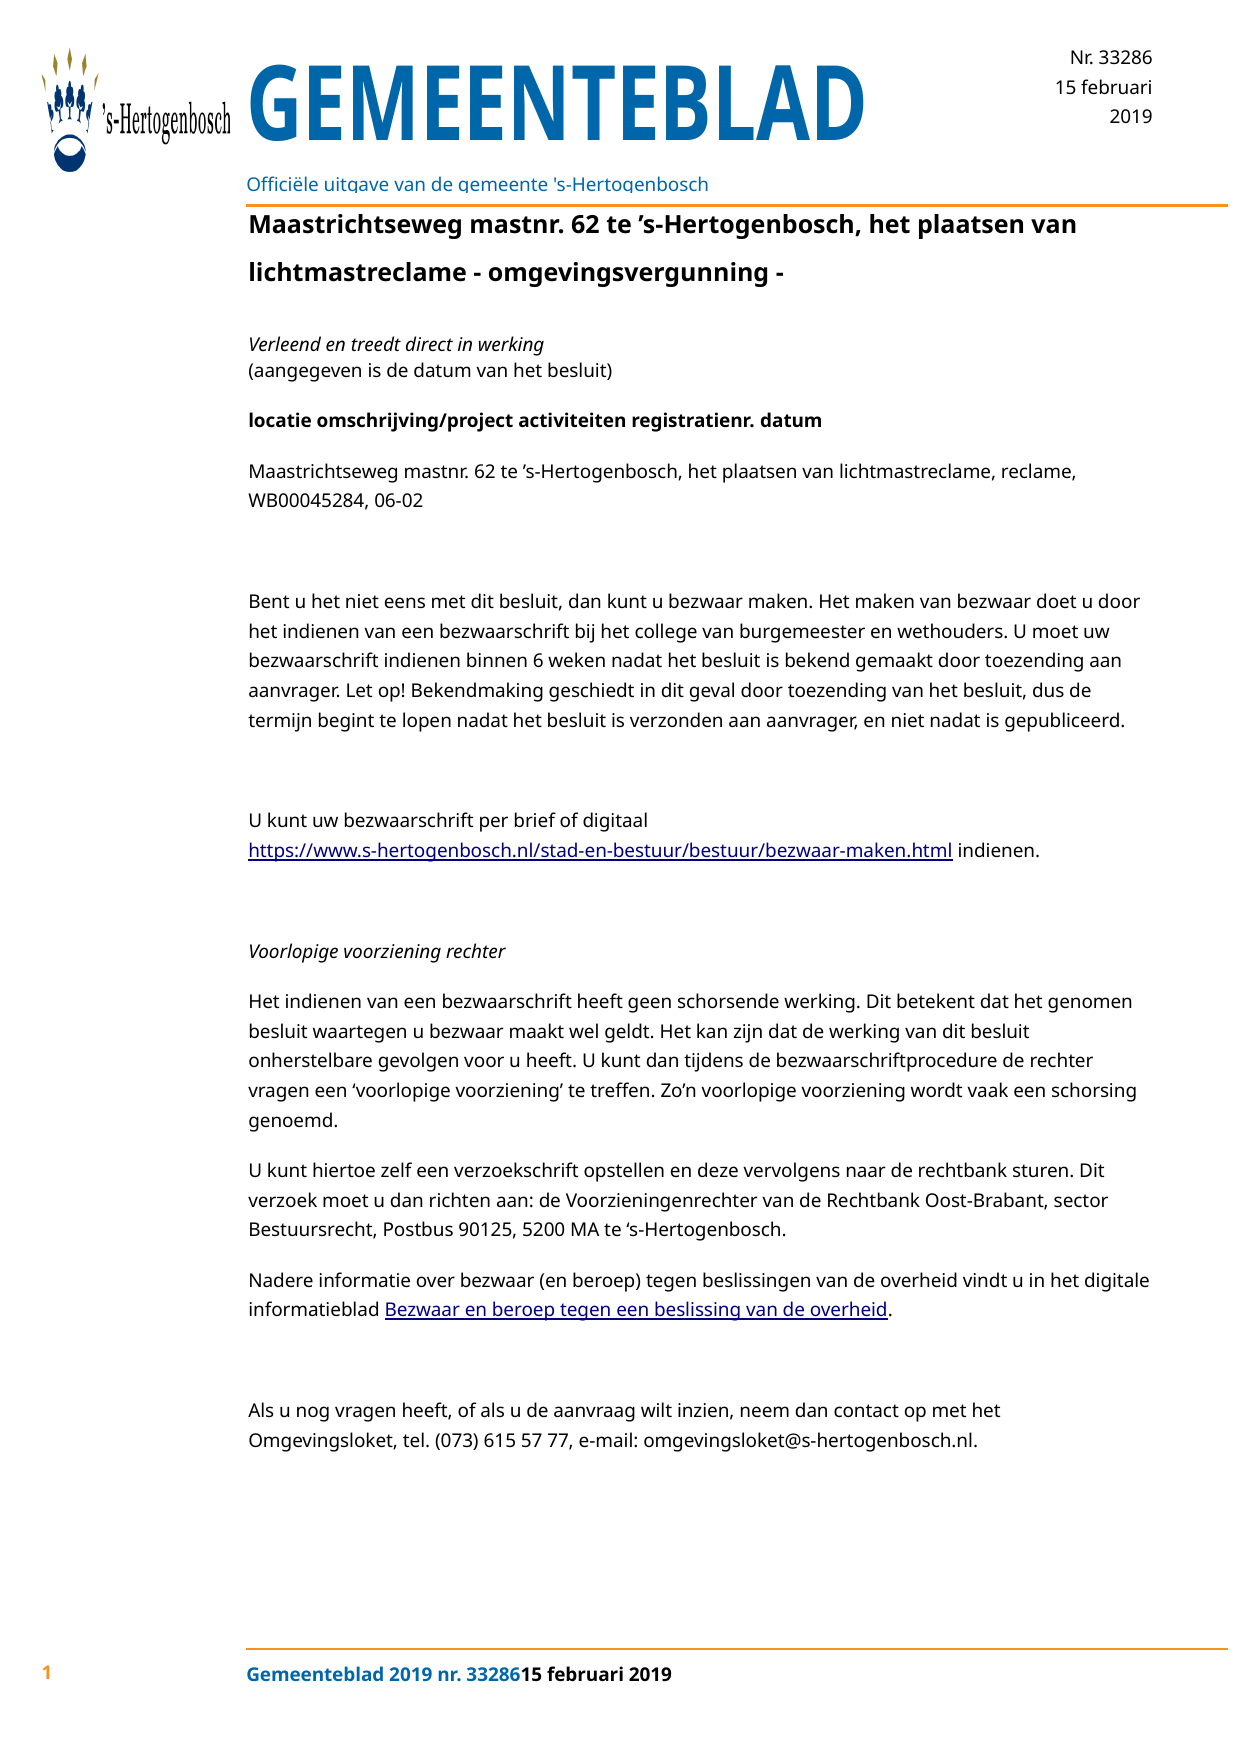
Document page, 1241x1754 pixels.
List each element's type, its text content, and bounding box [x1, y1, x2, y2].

text locatie omschrijving/project activiteiten registratienr. datum [248, 408, 1152, 433]
text Voorlopige voorziening rechter [248, 938, 1152, 964]
picture [41, 47, 231, 172]
text Bent u het niet eens met dit besluit, dan kunt u bezwaar maken. Het maken van bezwaar doet u door het indienen van een bezwaarschrift bij het college van burgemeester en wethouders. U moet uw bezwaarschrift indienen binnen 6 weken nadat het besluit is bekend gemaakt door toezending aan aanvrager. Let op! Bekendmaking geschiedt in dit geval door toezending van het besluit, dus de termijn begint te lopen nadat het besluit is verzonden aan aanvrager, en niet nadat is gepubliceerd. [248, 588, 1152, 732]
text Maastrichtseweg mastnr. 62 te ’s-Hertogenbosch, het plaatsen van lichtmastreclame - omgevingsvergunning - [248, 207, 1152, 288]
text Verleend en treedt direct in werking [248, 331, 1152, 357]
text U kunt uw bezwaarschrift per brief of digitaal https://www.s-hertogenbosch.nl/stad-en-bestuur/bestuur/bezwaar-maken.html indienen. [248, 808, 1152, 863]
text U kunt hiertoe zelf een verzoekschrift opstellen en deze vervolgens naar de rechtbank sturen. Dit verzoek moet u dan richten aan: de Voorzieningenrechter van de Rechtbank Oost-Brabant, sector Bestuursrecht, Postbus 90125, 5200 MA te ‘s-Hertogenbosch. [248, 1157, 1152, 1242]
text Het indienen van een bezwaarschrift heeft geen schorsende werking. Dit betekent dat het genomen besluit waartegen u bezwaar maakt wel geldt. Het kan zijn dat de werking van dit besluit onherstelbare gevolgen voor u heeft. U kunt dan tijdens de bezwaarschriftprocedure de rechter vragen een ‘voorlopige voorziening’ te treffen. Zo’n voorlopige voorziening wordt vaak een schorsing genoemd. [248, 988, 1152, 1132]
text Maastrichtseweg mastnr. 62 te ’s-Hertogenbosch, het plaatsen van lichtmastreclame, reclame, WB00045284, 06-02 [248, 458, 1152, 513]
text Nadere informatie over bezwaar (en beroep) tegen beslissingen van de overheid vindt u in het digitale informatieblad Bezwaar en beroep tegen een beslissing van de overheid. [248, 1267, 1152, 1322]
text Als u nog vragen heeft, of als u de aanvraag wilt inzien, neem dan contact op met het Omgevingsloket, tel. (073) 615 57 77, e-mail: omgevingsloket@s-hertogenbosch.nl. [248, 1397, 1152, 1452]
text (aangegeven is de datum van het besluit) [248, 357, 1152, 383]
